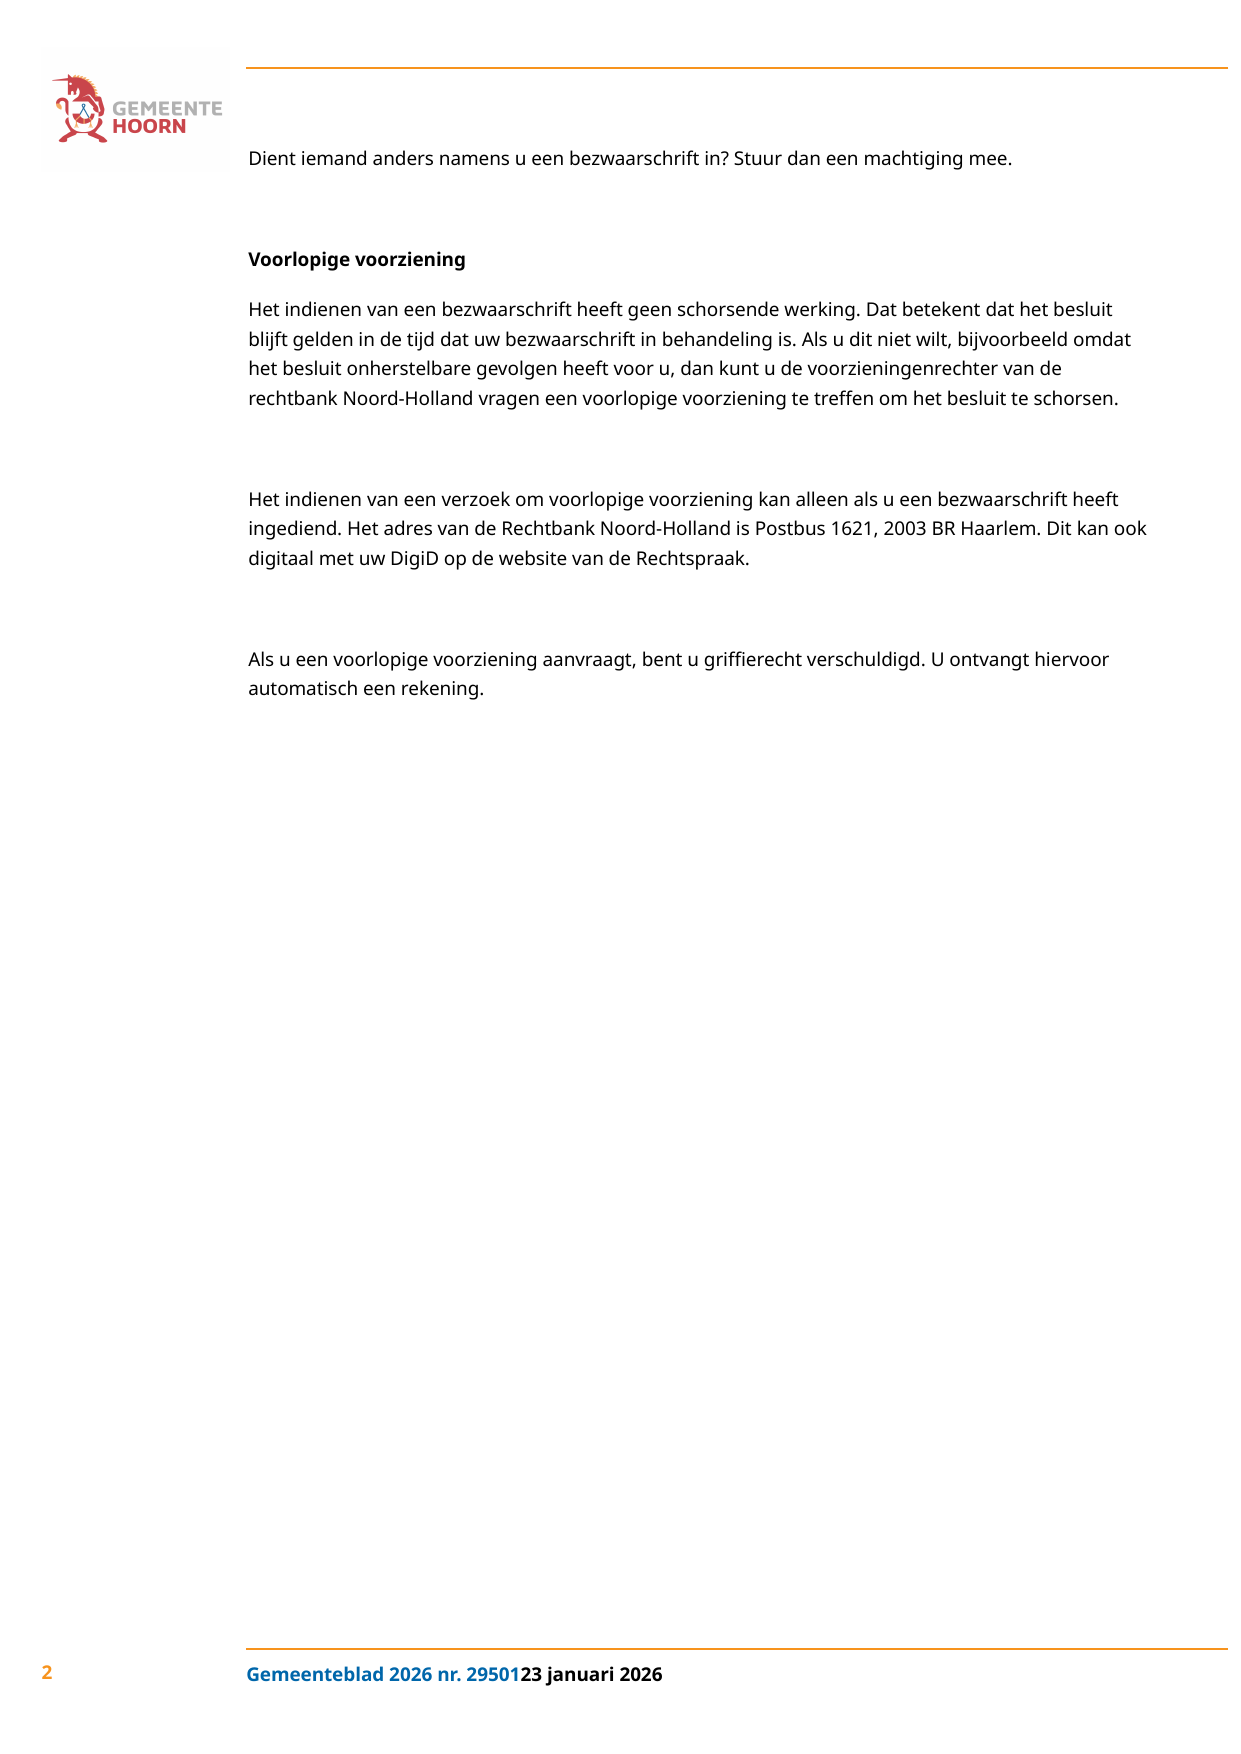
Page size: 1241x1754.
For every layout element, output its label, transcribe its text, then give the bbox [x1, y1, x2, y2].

text Het indienen van een verzoek om voorlopige voorziening kan alleen als u een bezwaarschrift heeft ingediend. Het adres van de Rechtbank Noord-Holland is Postbus 1621, 2003 BR Haarlem. Dit kan ook digitaal met uw DigiD op de website van de Rechtspraak. [248, 486, 1152, 571]
text Het indienen van een bezwaarschrift heeft geen schorsende werking. Dat betekent dat het besluit blijft gelden in de tijd dat uw bezwaarschrift in behandeling is. Als u dit niet wilt, bijvoorbeeld omdat het besluit onherstelbare gevolgen heeft voor u, dan kunt u de voorzieningenrechter van de rechtbank Noord-Holland vragen een voorlopige voorziening te treffen om het besluit te schorsen. [248, 296, 1152, 411]
text Als u een voorlopige voorziening aanvraagt, bent u griffierecht verschuldigd. U ontvangt hiervoor automatisch een rekening. [248, 646, 1152, 701]
picture [41, 47, 231, 172]
text Dient iemand anders namens u een bezwaarschrift in? Stuur dan een machtiging mee. [248, 145, 1152, 171]
text Voorlopige voorziening [248, 246, 1152, 272]
